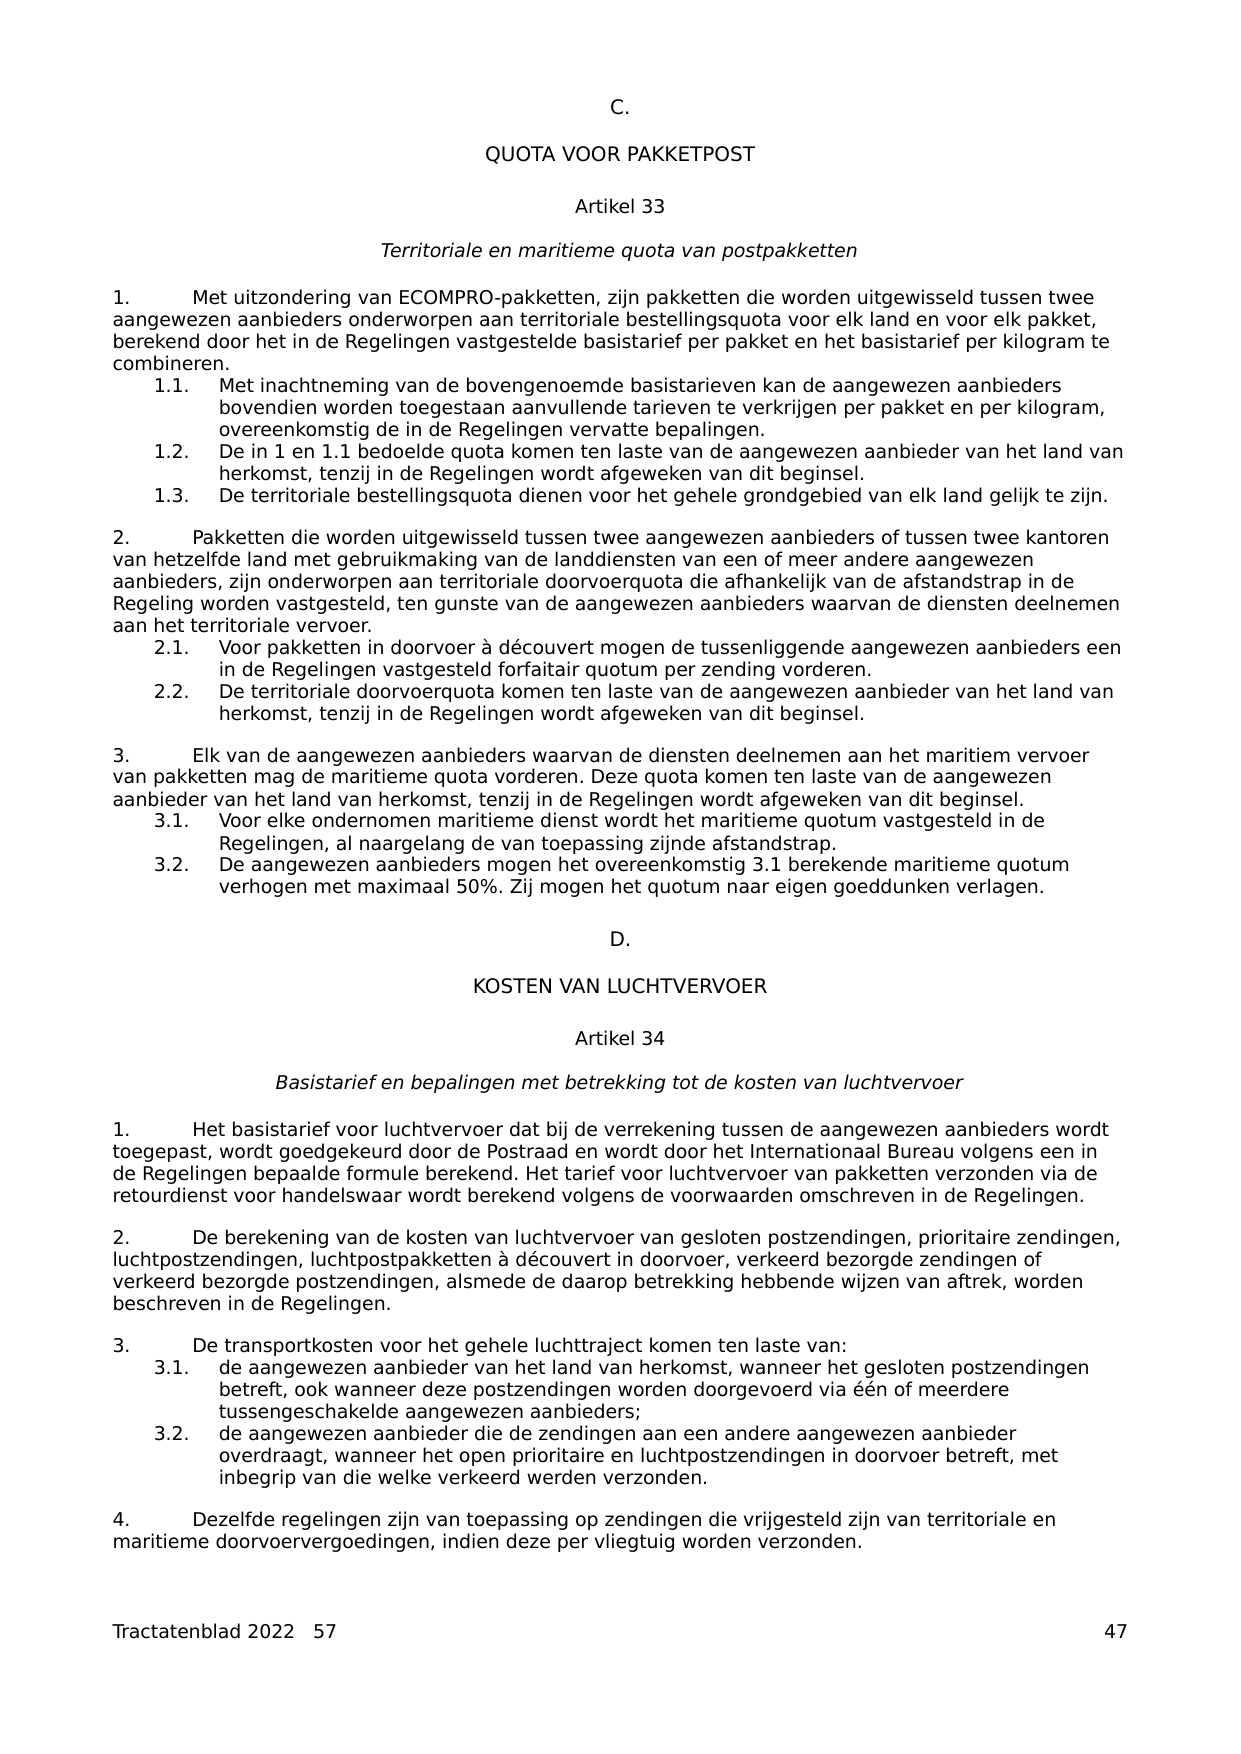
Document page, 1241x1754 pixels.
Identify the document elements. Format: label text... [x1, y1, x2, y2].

text 1.2. De in 1 en 1.1 bedoelde quota komen ten laste van de aangewezen aanbieder van het land van herkomst, tenzij in de Regelingen wordt afgeweken van dit beginsel. [153, 441, 1128, 485]
text 3.2. De aangewezen aanbieders mogen het overeenkomstig 3.1 berekende maritieme quotum verhogen met maximaal 50%. Zij mogen het quotum naar eigen goeddunken verlagen. [153, 854, 1128, 898]
text 3.1. de aangewezen aanbieder van het land van herkomst, wanneer het gesloten postzendingen betreft, ook wanneer deze postzendingen worden doorgevoerd via één of meerdere tussengeschakelde aangewezen aanbieders; [153, 1357, 1128, 1423]
text 4. Dezelfde regelingen zijn van toepassing op zendingen die vrijgesteld zijn van territoriale en maritieme doorvoervergoedingen, indien deze per vliegtuig worden verzonden. [112, 1509, 1128, 1553]
text 3.1. Voor elke ondernomen maritieme dienst wordt het maritieme quotum vastgesteld in de Regelingen, al naargelang de van toepassing zijnde afstandstrap. [153, 810, 1128, 854]
subtitle D. KOSTEN VAN LUCHTVERVOER [112, 928, 1128, 998]
text 3. Elk van de aangewezen aanbieders waarvan de diensten deelnemen aan het maritiem vervoer van pakketten mag de maritieme quota vorderen. Deze quota komen ten laste van de aangewezen aanbieder van het land van herkomst, tenzij in de Regelingen wordt afgeweken van dit beginsel. [112, 744, 1128, 810]
text 2. De berekening van de kosten van luchtvervoer van gesloten postzendingen, prioritaire zendingen, luchtpostzendingen, luchtpostpakketten à découvert in doorvoer, verkeerd bezorgde zendingen of verkeerd bezorgde postzendingen, alsmede de daarop betrekking hebbende wijzen van aftrek, worden beschreven in de Regelingen. [112, 1227, 1128, 1315]
text 2. Pakketten die worden uitgewisseld tussen twee aangewezen aanbieders of tussen twee kantoren van hetzelfde land met gebruikmaking van de landdiensten van een of meer andere aangewezen aanbieders, zijn onderworpen aan territoriale doorvoerquota die afhankelijk van de afstandstrap in de Regeling worden vastgesteld, ten gunste van de aangewezen aanbieders waarvan de diensten deelnemen aan het territoriale vervoer. [112, 527, 1128, 637]
text 3. De transportkosten voor het gehele luchttraject komen ten laste van: [112, 1335, 1128, 1357]
subtitle Artikel 33 Territoriale en maritieme quota van postpakketten [112, 196, 1128, 262]
text 1.1. Met inachtneming van de bovengenoemde basistarieven kan de aangewezen aanbieders bovendien worden toegestaan aanvullende tarieven te verkrijgen per pakket en per kilogram, overeenkomstig de in de Regelingen vervatte bepalingen. [153, 375, 1128, 441]
subtitle Artikel 34 Basistarief en bepalingen met betrekking tot de kosten van luchtvervoer [112, 1028, 1128, 1094]
text 1.3. De territoriale bestellingsquota dienen voor het gehele grondgebied van elk land gelijk te zijn. [153, 485, 1128, 507]
text 1. Met uitzondering van ECOMPRO-pakketten, zijn pakketten die worden uitgewisseld tussen twee aangewezen aanbieders onderworpen aan territoriale bestellingsquota voor elk land en voor elk pakket, berekend door het in de Regelingen vastgestelde basistarief per pakket en het basistarief per kilogram te combineren. [112, 287, 1128, 375]
text 2.2. De territoriale doorvoerquota komen ten laste van de aangewezen aanbieder van het land van herkomst, tenzij in de Regelingen wordt afgeweken van dit beginsel. [153, 681, 1128, 724]
text 3.2. de aangewezen aanbieder die de zendingen aan een andere aangewezen aanbieder overdraagt, wanneer het open prioritaire en luchtpostzendingen in doorvoer betreft, met inbegrip van die welke verkeerd werden verzonden. [153, 1423, 1128, 1489]
text 2.1. Voor pakketten in doorvoer à découvert mogen de tussenliggende aangewezen aanbieders een in de Regelingen vastgesteld forfaitair quotum per zending vorderen. [153, 637, 1128, 681]
subtitle C. QUOTA VOOR PAKKETPOST [112, 96, 1128, 166]
text 1. Het basistarief voor luchtvervoer dat bij de verrekening tussen de aangewezen aanbieders wordt toegepast, wordt goedgekeurd door de Postraad en wordt door het Internationaal Bureau volgens een in de Regelingen bepaalde formule berekend. Het tarief voor luchtvervoer van pakketten verzonden via de retourdienst voor handelswaar wordt berekend volgens de voorwaarden omschreven in de Regelingen. [112, 1119, 1128, 1207]
